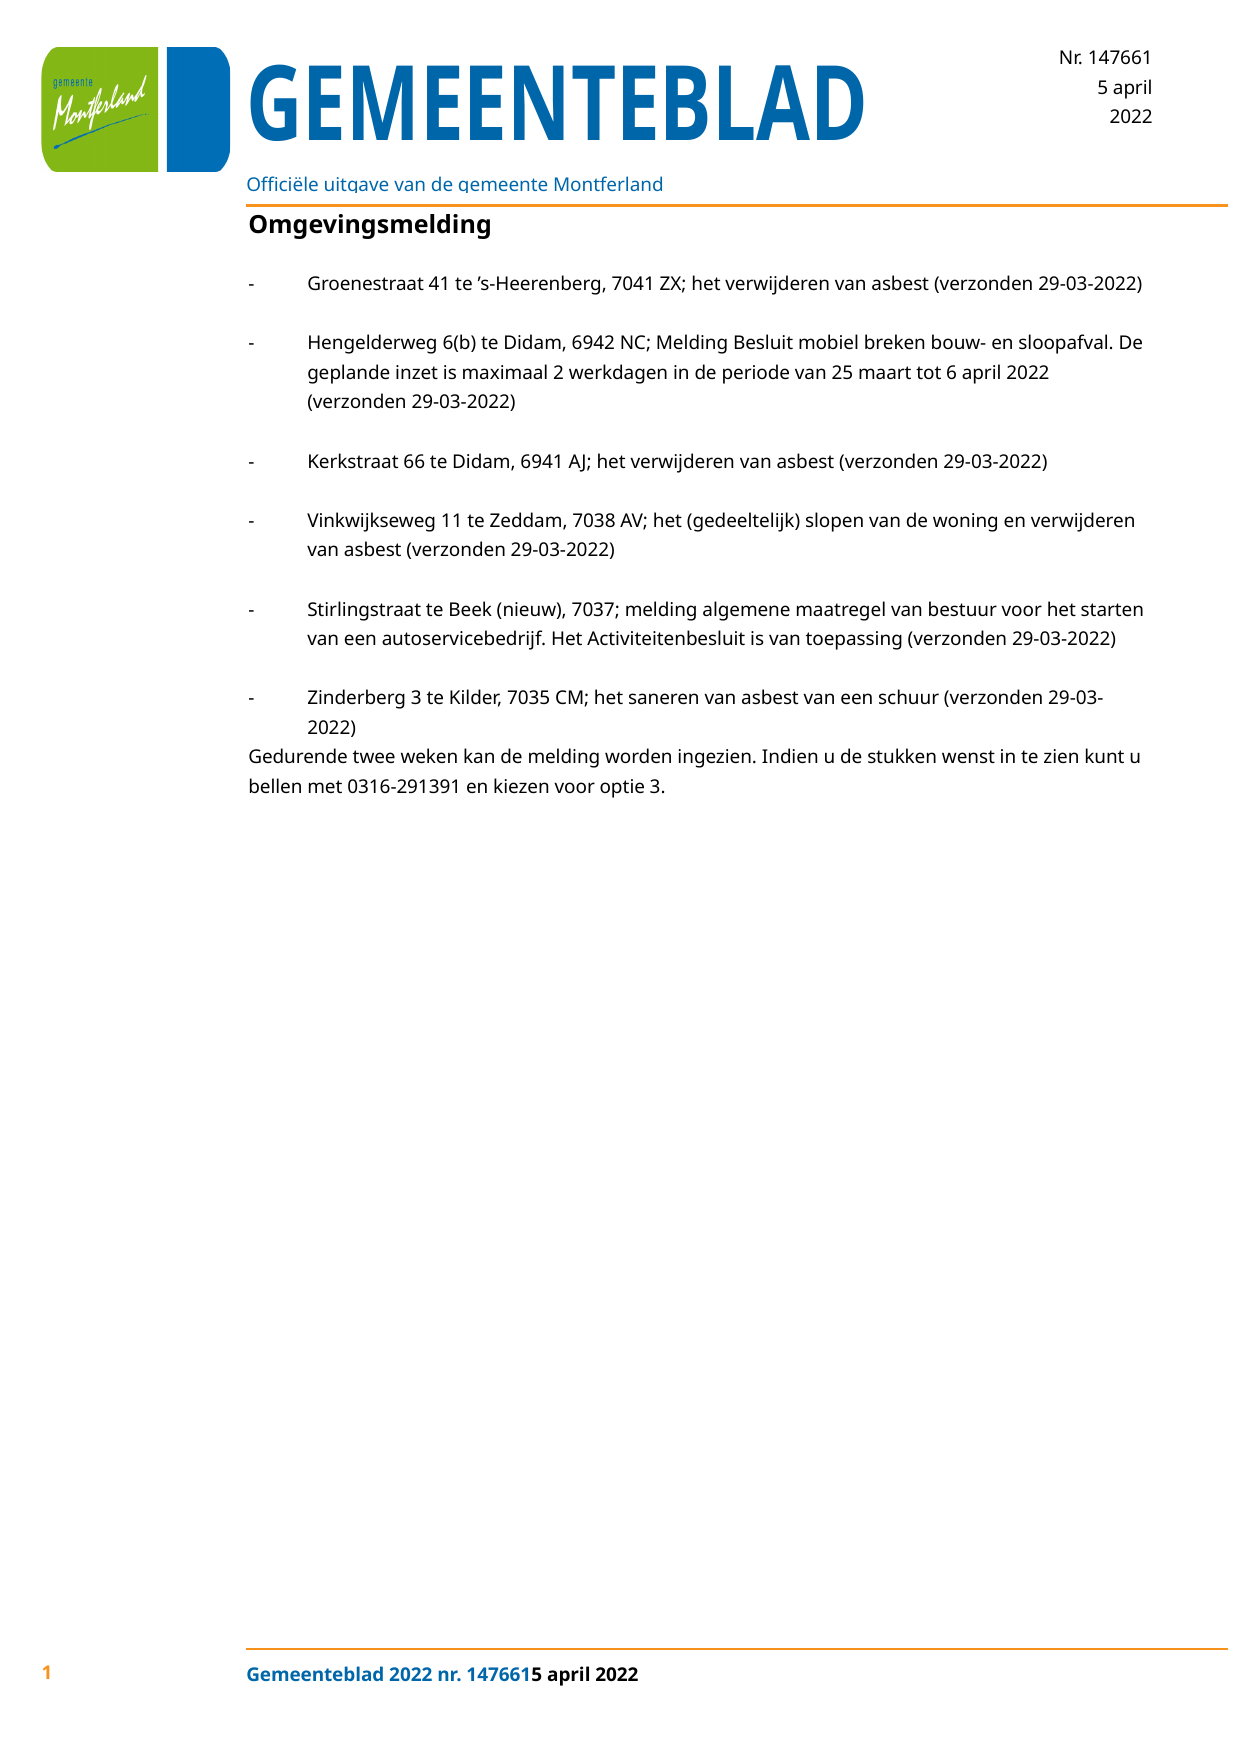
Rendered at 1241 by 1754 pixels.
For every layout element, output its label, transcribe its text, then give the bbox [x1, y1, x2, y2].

text Gedurende twee weken kan de melding worden ingezien. Indien u de stukken wenst in te zien kunt u bellen met 0316-291391 en kiezen voor optie 3. [248, 744, 1152, 799]
list Groenestraat 41 te ’s-Heerenberg, 7041 ZX; het verwijderen van asbest (verzonden 29-03-2022) [248, 270, 1152, 296]
list Hengelderweg 6(b) te Didam, 6942 NC; Melding Besluit mobiel breken bouw- en sloopafval. De geplande inzet is maximaal 2 werkdagen in de periode van 25 maart tot 6 april 2022 (verzonden 29-03-2022) [248, 329, 1152, 414]
text Omgevingsmelding [248, 207, 1152, 241]
picture [41, 47, 231, 172]
list Zinderberg 3 te Kilder, 7035 CM; het saneren van asbest van een schuur (verzonden 29-03-2022) [248, 684, 1152, 740]
list Vinkwijkseweg 11 te Zeddam, 7038 AV; het (gedeeltelijk) slopen van de woning en verwijderen van asbest (verzonden 29-03-2022) [248, 507, 1152, 562]
list Kerkstraat 66 te Didam, 6941 AJ; het verwijderen van asbest (verzonden 29-03-2022) [248, 448, 1152, 473]
list Stirlingstraat te Beek (nieuw), 7037; melding algemene maatregel van bestuur voor het starten van een autoservicebedrijf. Het Activiteitenbesluit is van toepassing (verzonden 29-03-2022) [248, 596, 1152, 651]
